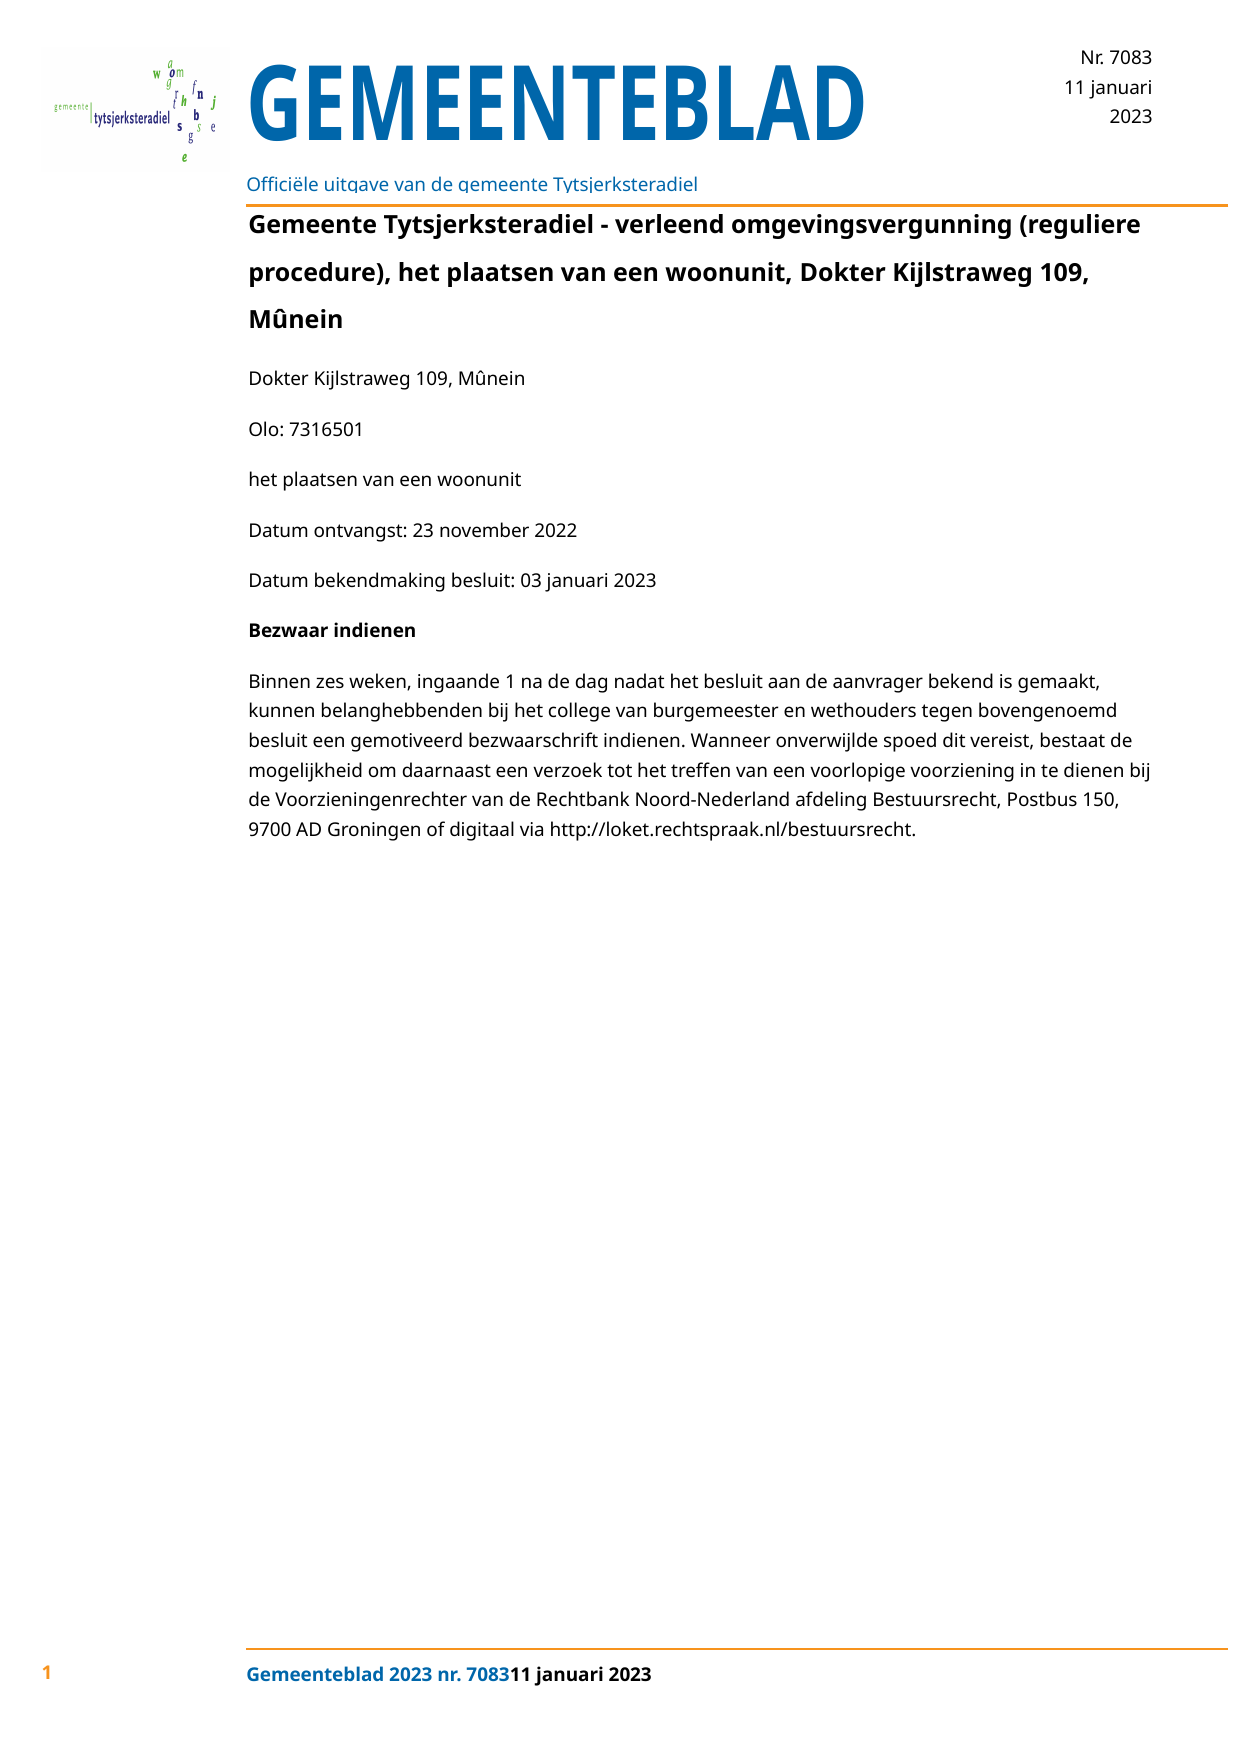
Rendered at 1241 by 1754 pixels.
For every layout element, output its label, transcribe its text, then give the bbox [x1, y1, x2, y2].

text Binnen zes weken, ingaande 1 na de dag nadat het besluit aan de aanvrager bekend is gemaakt, kunnen belanghebbenden bij het college van burgemeester en wethouders tegen bovengenoemd besluit een gemotiveerd bezwaarschrift indienen. Wanneer onverwijlde spoed dit vereist, bestaat de mogelijkheid om daarnaast een verzoek tot het treffen van een voorlopige voorziening in te dienen bij de Voorzieningenrechter van de Rechtbank Noord-Nederland afdeling Bestuursrecht, Postbus 150, 9700 AD Groningen of digitaal via http://loket.rechtspraak.nl/bestuursrecht. [248, 668, 1152, 842]
text Datum ontvangst: 23 november 2022 [248, 517, 1152, 542]
text het plaatsen van een woonunit [248, 466, 1152, 492]
picture [41, 47, 231, 172]
text Datum bekendmaking besluit: 03 januari 2023 [248, 567, 1152, 593]
text Bezwaar indienen [248, 618, 1152, 643]
text Olo: 7316501 [248, 416, 1152, 442]
text Dokter Kijlstraweg 109, Mûnein [248, 366, 1152, 391]
text Gemeente Tytsjerksteradiel - verleend omgevingsvergunning (reguliere procedure), het plaatsen van een woonunit, Dokter Kijlstraweg 109, Mûnein [248, 207, 1152, 336]
